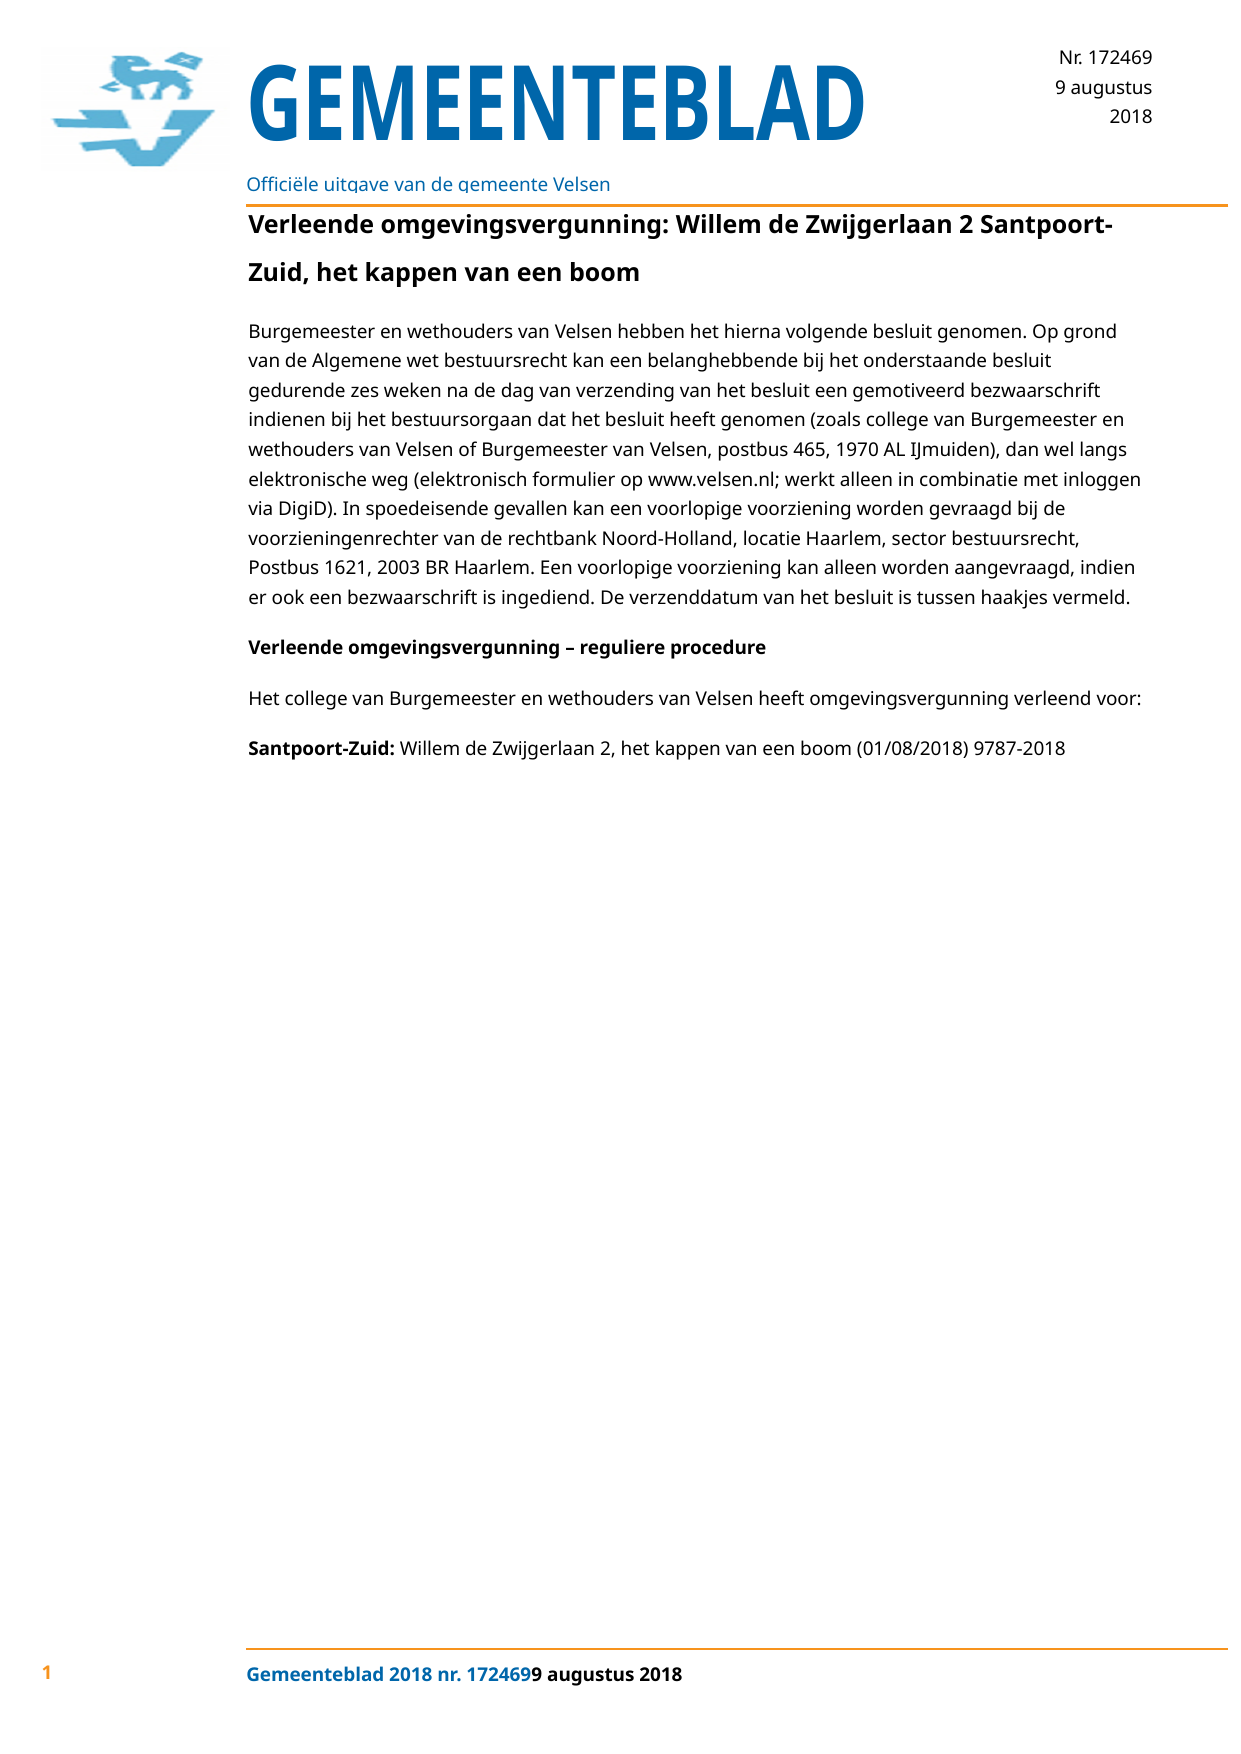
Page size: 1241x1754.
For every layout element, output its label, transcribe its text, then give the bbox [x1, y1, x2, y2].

picture [41, 47, 231, 172]
text Santpoort-Zuid: Willem de Zwijgerlaan 2, het kappen van een boom (01/08/2018) 9787-2018 [248, 735, 1152, 761]
text Burgemeester en wethouders van Velsen hebben het hierna volgende besluit genomen. Op grond van de Algemene wet bestuursrecht kan een belanghebbende bij het onderstaande besluit gedurende zes weken na de dag van verzending van het besluit een gemotiveerd bezwaarschrift indienen bij het bestuursorgaan dat het besluit heeft genomen (zoals college van Burgemeester en wethouders van Velsen of Burgemeester van Velsen, postbus 465, 1970 AL IJmuiden), dan wel langs elektronische weg (elektronisch formulier op www.velsen.nl; werkt alleen in combinatie met inloggen via DigiD). In spoedeisende gevallen kan een voorlopige voorziening worden gevraagd bij de voorzieningenrechter van de rechtbank Noord-Holland, locatie Haarlem, sector bestuursrecht, Postbus 1621, 2003 BR Haarlem. Een voorlopige voorziening kan alleen worden aangevraagd, indien er ook een bezwaarschrift is ingediend. De verzenddatum van het besluit is tussen haakjes vermeld. [248, 318, 1152, 610]
text Verleende omgevingsvergunning: Willem de Zwijgerlaan 2 Santpoort-Zuid, het kappen van een boom [248, 207, 1152, 288]
text Verleende omgevingsvergunning – reguliere procedure [248, 634, 1152, 660]
text Het college van Burgemeester en wethouders van Velsen heeft omgevingsvergunning verleend voor: [248, 685, 1152, 711]
